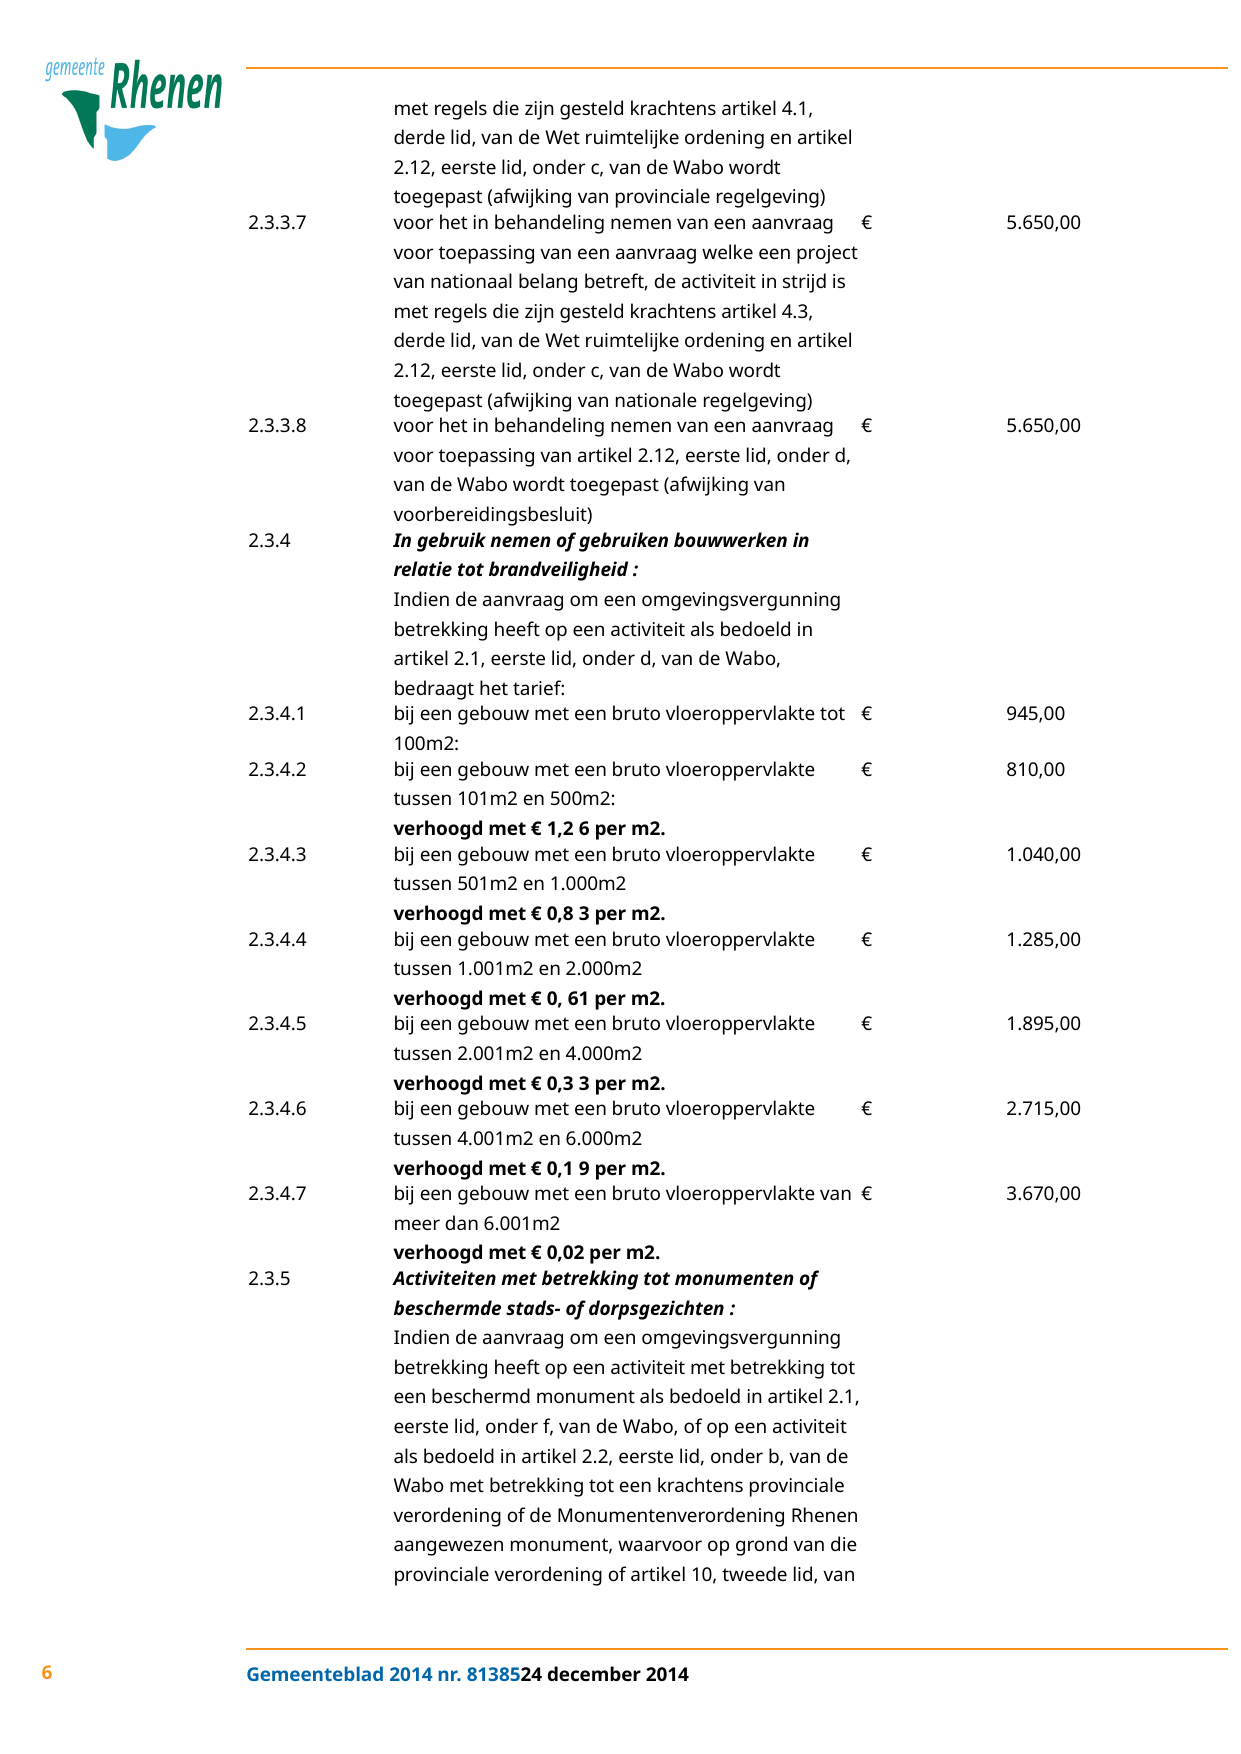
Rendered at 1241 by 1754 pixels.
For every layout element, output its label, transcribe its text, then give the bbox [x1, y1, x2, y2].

table_cell € [861, 209, 1006, 412]
table_cell 2.3.3.7 [248, 209, 393, 412]
table_cell 5.650,00 [1006, 413, 1152, 527]
table_cell bij een gebouw met een bruto vloeroppervlakte tussen 4.001m2 en 6.000m2 verhoogd met € 0,1 9 per m2. [393, 1096, 861, 1180]
table_cell € [861, 413, 1006, 527]
table_cell bij een gebouw met een bruto vloeroppervlakte tussen 1.001m2 en 2.000m2 verhoogd met € 0, 61 per m2. [393, 926, 861, 1011]
table_cell 2.3.5 [248, 1265, 393, 1587]
table_cell [861, 95, 1006, 209]
table_cell bij een gebouw met een bruto vloeroppervlakte tussen 2.001m2 en 4.000m2 verhoogd met € 0,3 3 per m2. [393, 1011, 861, 1096]
table_cell [861, 1265, 1006, 1587]
table_cell 1.040,00 [1006, 841, 1152, 926]
table_cell 2.3.4.3 [248, 841, 393, 926]
table_cell bij een gebouw met een bruto vloeroppervlakte tussen 501m2 en 1.000m2 verhoogd met € 0,8 3 per m2. [393, 841, 861, 926]
table_cell [1006, 95, 1152, 209]
table_cell 2.3.4.5 [248, 1011, 393, 1096]
table_cell bij een gebouw met een bruto vloeroppervlakte van meer dan 6.001m2 verhoogd met € 0,02 per m2. [393, 1180, 861, 1265]
table_cell 2.3.4 [248, 527, 393, 701]
table_cell [861, 527, 1006, 701]
table_cell € [861, 756, 1006, 841]
table_cell bij een gebouw met een bruto vloeroppervlakte tot 100m2: [393, 701, 861, 756]
table_cell 2.3.3.8 [248, 413, 393, 527]
table_cell voor het in behandeling nemen van een aanvraag voor toepassing van een aanvraag welke een project van nationaal belang betreft, de activiteit in strijd is met regels die zijn gesteld krachtens artikel 4.3, derde lid, van de Wet ruimtelijke ordening en artikel 2.12, eerste lid, onder c, van de Wabo wordt toegepast (afwijking van nationale regelgeving) [393, 209, 861, 412]
table_cell 2.715,00 [1006, 1096, 1152, 1180]
table_cell € [861, 701, 1006, 756]
table_cell 2.3.4.1 [248, 701, 393, 756]
table_cell 2.3.4.4 [248, 926, 393, 1011]
table_cell € [861, 1011, 1006, 1096]
table_cell In gebruik nemen of gebruiken bouwwerken in relatie tot brandveiligheid : Indien de aanvraag om een omgevingsvergunning betrekking heeft op een activiteit als bedoeld in artikel 2.1, eerste lid, onder d, van de Wabo, bedraagt het tarief: [393, 527, 861, 701]
table_cell 3.670,00 [1006, 1180, 1152, 1265]
table_cell 810,00 [1006, 756, 1152, 841]
table_cell € [861, 926, 1006, 1011]
table_cell 945,00 [1006, 701, 1152, 756]
table_cell € [861, 841, 1006, 926]
table_cell [1006, 527, 1152, 701]
table_cell [248, 95, 393, 209]
table_cell 1.895,00 [1006, 1011, 1152, 1096]
table_cell € [861, 1180, 1006, 1265]
table_cell [1006, 1265, 1152, 1587]
table_cell € [861, 1096, 1006, 1180]
table_cell 2.3.4.2 [248, 756, 393, 841]
picture [41, 47, 231, 172]
table_cell 2.3.4.7 [248, 1180, 393, 1265]
table_cell bij een gebouw met een bruto vloeroppervlakte tussen 101m2 en 500m2: verhoogd met € 1,2 6 per m2. [393, 756, 861, 841]
table_cell voor het in behandeling nemen van een aanvraag voor toepassing van artikel 2.12, eerste lid, onder d, van de Wabo wordt toegepast (afwijking van voorbereidingsbesluit) [393, 413, 861, 527]
table_cell 1.285,00 [1006, 926, 1152, 1011]
table_cell 5.650,00 [1006, 209, 1152, 412]
table_cell 2.3.4.6 [248, 1096, 393, 1180]
table_cell Activiteiten met betrekking tot monumenten of beschermde stads- of dorpsgezichten : Indien de aanvraag om een omgevingsvergunning betrekking heeft op een activiteit met betrekking tot een beschermd monument als bedoeld in artikel 2.1, eerste lid, onder f, van de Wabo, of op een activiteit als bedoeld in artikel 2.2, eerste lid, onder b, van de Wabo met betrekking tot een krachtens provinciale verordening of de Monumentenverordening Rhenen aangewezen monument, waarvoor op grond van die provinciale verordening of artikel 10, tweede lid, van [393, 1265, 861, 1587]
table_cell met regels die zijn gesteld krachtens artikel 4.1, derde lid, van de Wet ruimtelijke ordening en artikel 2.12, eerste lid, onder c, van de Wabo wordt toegepast (afwijking van provinciale regelgeving) [393, 95, 861, 209]
